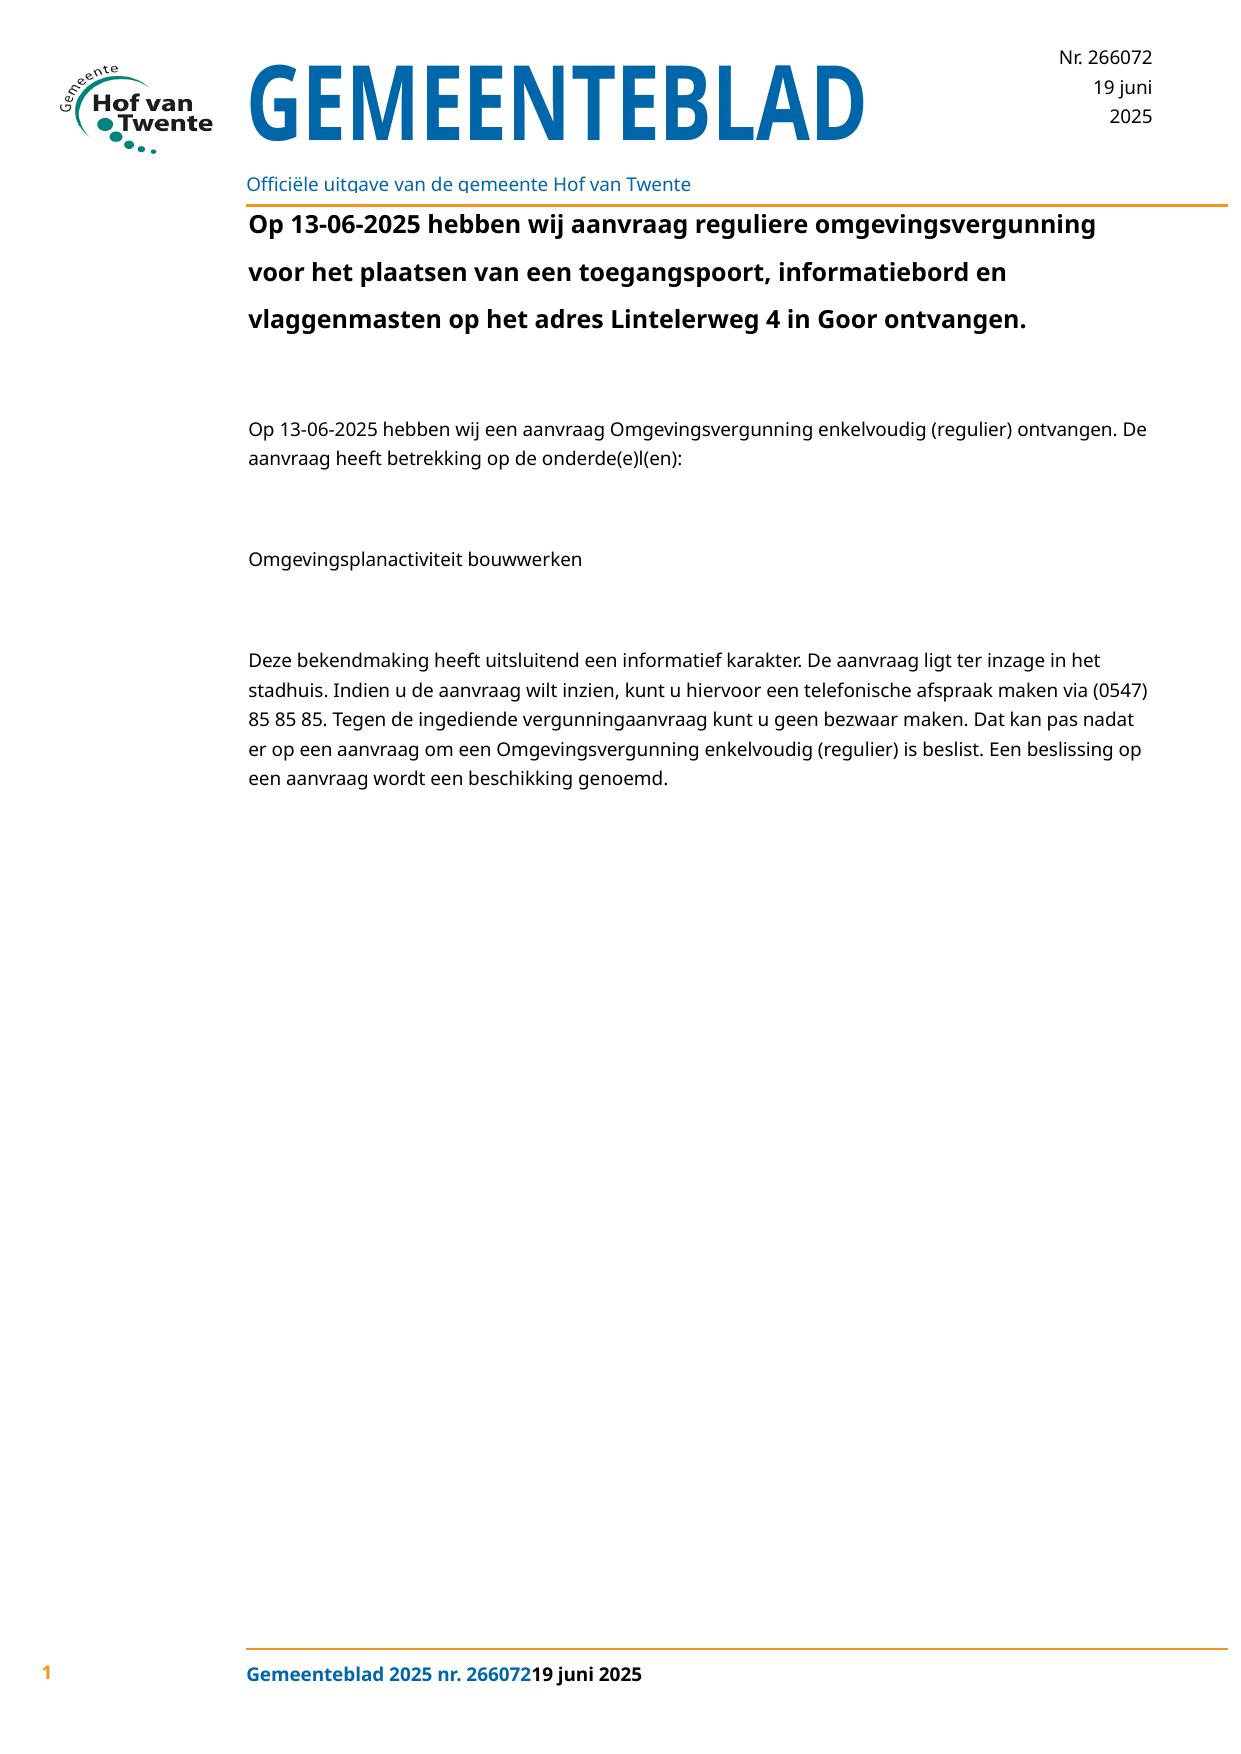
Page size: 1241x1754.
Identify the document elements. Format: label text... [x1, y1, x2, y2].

text Omgevingsplanactiviteit bouwwerken [248, 546, 1152, 572]
text Op 13-06-2025 hebben wij een aanvraag Omgevingsvergunning enkelvoudig (regulier) ontvangen. De aanvraag heeft betrekking op de onderde(e)l(en): [248, 416, 1152, 471]
picture [41, 47, 231, 172]
text Op 13-06-2025 hebben wij aanvraag reguliere omgevingsvergunning voor het plaatsen van een toegangspoort, informatiebord en vlaggenmasten op het adres Lintelerweg 4 in Goor ontvangen. [248, 207, 1152, 336]
text Deze bekendmaking heeft uitsluitend een informatief karakter. De aanvraag ligt ter inzage in het stadhuis. Indien u de aanvraag wilt inzien, kunt u hiervoor een telefonische afspraak maken via (0547) 85 85 85. Tegen de ingediende vergunningaanvraag kunt u geen bezwaar maken. Dat kan pas nadat er op een aanvraag om een Omgevingsvergunning enkelvoudig (regulier) is beslist. Een beslissing op een aanvraag wordt een beschikking genoemd. [248, 647, 1152, 791]
